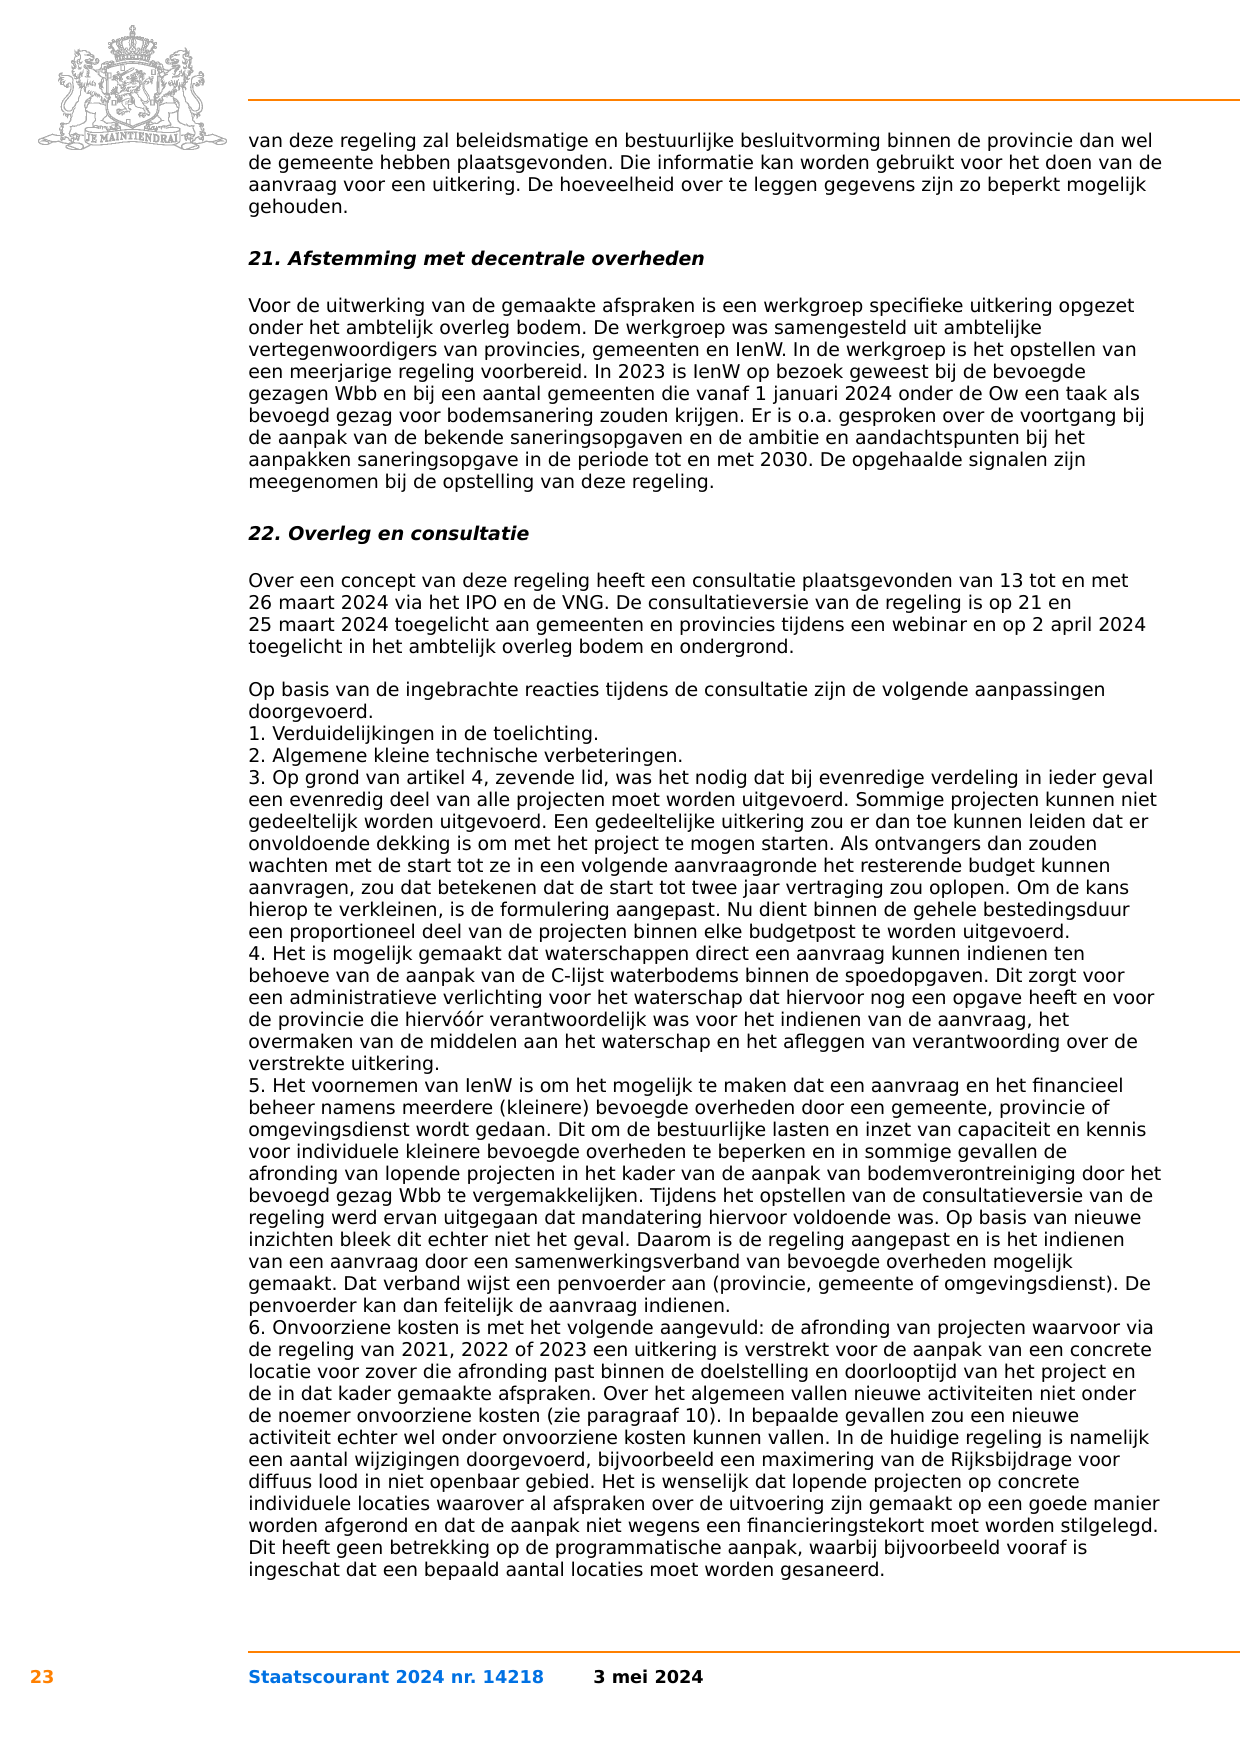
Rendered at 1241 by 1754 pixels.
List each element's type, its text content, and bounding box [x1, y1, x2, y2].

text 6. Onvoorziene kosten is met het volgende aangevuld: de afronding van projecten waarvoor via de regeling van 2021, 2022 of 2023 een uitkering is verstrekt voor de aanpak van een concrete locatie voor zover die afronding past binnen de doelstelling en doorlooptijd van het project en de in dat kader gemaakte afspraken. Over het algemeen vallen nieuwe activiteiten niet onder de noemer onvoorziene kosten (zie paragraaf 10). In bepaalde gevallen zou een nieuwe activiteit echter wel onder onvoorziene kosten kunnen vallen. In de huidige regeling is namelijk een aantal wijzigingen doorgevoerd, bijvoorbeeld een maximering van de Rijksbijdrage voor diffuus lood in niet openbaar gebied. Het is wenselijk dat lopende projecten op concrete individuele locaties waarover al afspraken over de uitvoering zijn gemaakt op een goede manier worden afgerond en dat de aanpak niet wegens een financieringstekort moet worden stilgelegd. Dit heeft geen betrekking op de programmatische aanpak, waarbij bijvoorbeeld vooraf is ingeschat dat een bepaald aantal locaties moet worden gesaneerd. [248, 1317, 1163, 1581]
text van deze regeling zal beleidsmatige en bestuurlijke besluitvorming binnen de provincie dan wel de gemeente hebben plaatsgevonden. Die informatie kan worden gebruikt voor het doen van de aanvraag voor een uitkering. De hoeveelheid over te leggen gegevens zijn zo beperkt mogelijk gehouden. [248, 130, 1163, 218]
text 2. Algemene kleine technische verbeteringen. [248, 745, 1163, 767]
text 3. Op grond van artikel 4, zevende lid, was het nodig dat bij evenredige verdeling in ieder geval een evenredig deel van alle projecten moet worden uitgevoerd. Sommige projecten kunnen niet gedeeltelijk worden uitgevoerd. Een gedeeltelijke uitkering zou er dan toe kunnen leiden dat er onvoldoende dekking is om met het project te mogen starten. Als ontvangers dan zouden wachten met de start tot ze in een volgende aanvraagronde het resterende budget kunnen aanvragen, zou dat betekenen dat de start tot twee jaar vertraging zou oplopen. Om de kans hierop te verkleinen, is de formulering aangepast. Nu dient binnen de gehele bestedingsduur een proportioneel deel van de projecten binnen elke budgetpost te worden uitgevoerd. [248, 767, 1163, 943]
subtitle 21. Afstemming met decentrale overheden [248, 248, 1163, 270]
subtitle 22. Overleg en consultatie [248, 523, 1163, 544]
text Voor de uitwerking van de gemaakte afspraken is een werkgroep specifieke uitkering opgezet onder het ambtelijk overleg bodem. De werkgroep was samengesteld uit ambtelijke vertegenwoordigers van provincies, gemeenten en IenW. In de werkgroep is het opstellen van een meerjarige regeling voorbereid. In 2023 is IenW op bezoek geweest bij de bevoegde gezagen Wbb en bij een aantal gemeenten die vanaf 1 januari 2024 onder de Ow een taak als bevoegd gezag voor bodemsanering zouden krijgen. Er is o.a. gesproken over de voortgang bij de aanpak van de bekende saneringsopgaven en de ambitie en aandachtspunten bij het aanpakken saneringsopgave in de periode tot en met 2030. De opgehaalde signalen zijn meegenomen bij de opstelling van deze regeling. [248, 295, 1163, 493]
text Over een concept van deze regeling heeft een consultatie plaatsgevonden van 13 tot en met 26 maart 2024 via het IPO en de VNG. De consultatieversie van de regeling is op 21 en 25 maart 2024 toegelicht aan gemeenten en provincies tijdens een webinar en op 2 april 2024 toegelicht in het ambtelijk overleg bodem en ondergrond. [248, 569, 1163, 657]
text 5. Het voornemen van IenW is om het mogelijk te maken dat een aanvraag en het financieel beheer namens meerdere (kleinere) bevoegde overheden door een gemeente, provincie of omgevingsdienst wordt gedaan. Dit om de bestuurlijke lasten en inzet van capaciteit en kennis voor individuele kleinere bevoegde overheden te beperken en in sommige gevallen de afronding van lopende projecten in het kader van de aanpak van bodemverontreiniging door het bevoegd gezag Wbb te vergemakkelijken. Tijdens het opstellen van de consultatieversie van de regeling werd ervan uitgegaan dat mandatering hiervoor voldoende was. Op basis van nieuwe inzichten bleek dit echter niet het geval. Daarom is de regeling aangepast en is het indienen van een aanvraag door een samenwerkingsverband van bevoegde overheden mogelijk gemaakt. Dat verband wijst een penvoerder aan (provincie, gemeente of omgevingsdienst). De penvoerder kan dan feitelijk de aanvraag indienen. [248, 1075, 1163, 1317]
text 4. Het is mogelijk gemaakt dat waterschappen direct een aanvraag kunnen indienen ten behoeve van de aanpak van de C-lijst waterbodems binnen de spoedopgaven. Dit zorgt voor een administratieve verlichting voor het waterschap dat hiervoor nog een opgave heeft en voor de provincie die hiervóór verantwoordelijk was voor het indienen van de aanvraag, het overmaken van de middelen aan het waterschap en het afleggen van verantwoording over de verstrekte uitkering. [248, 943, 1163, 1075]
text Op basis van de ingebrachte reacties tijdens de consultatie zijn de volgende aanpassingen doorgevoerd. [248, 679, 1163, 723]
text 1. Verduidelijkingen in de toelichting. [248, 723, 1163, 745]
picture [38, 25, 227, 150]
